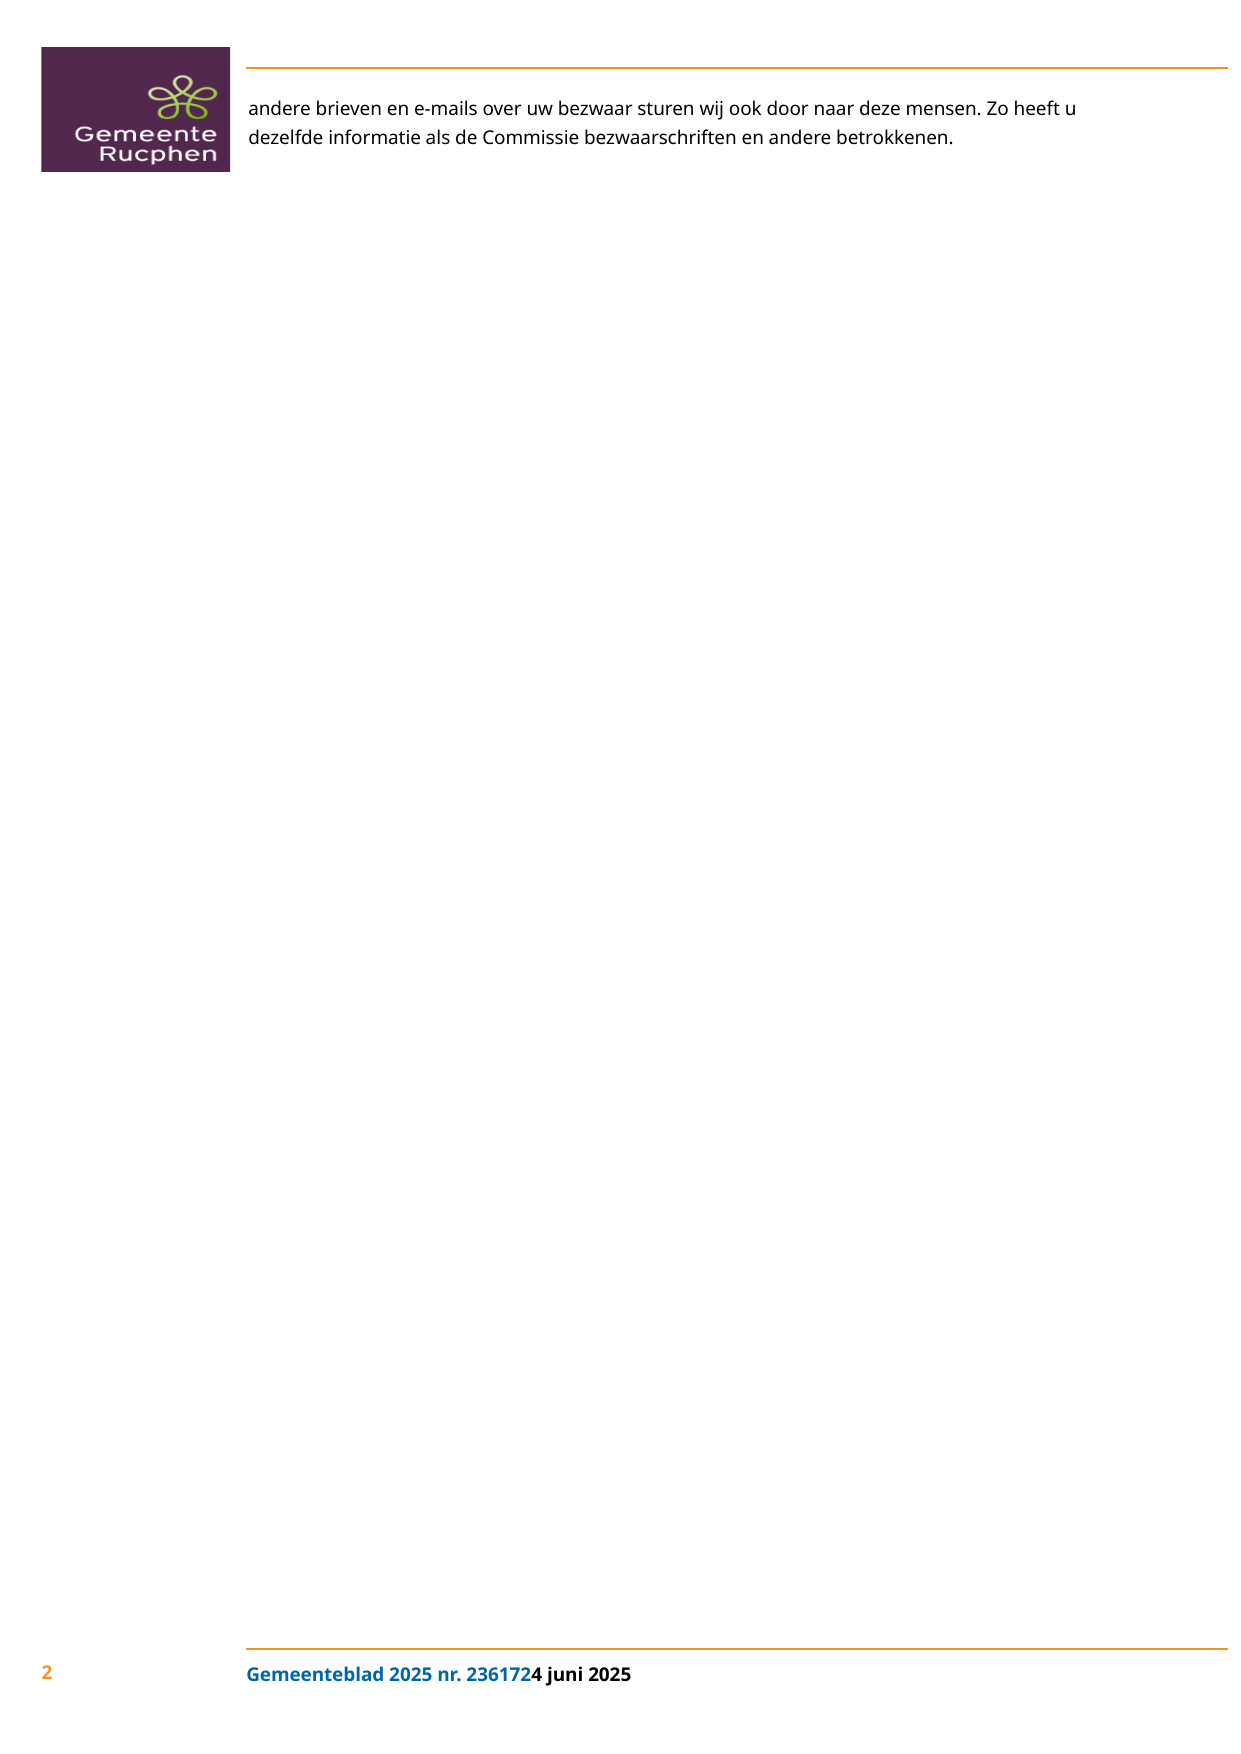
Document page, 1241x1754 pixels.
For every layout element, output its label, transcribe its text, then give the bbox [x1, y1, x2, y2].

text andere brieven en e-mails over uw bezwaar sturen wij ook door naar deze mensen. Zo heeft u dezelfde informatie als de Commissie bezwaarschriften en andere betrokkenen. [248, 95, 1152, 150]
picture [41, 47, 231, 172]
